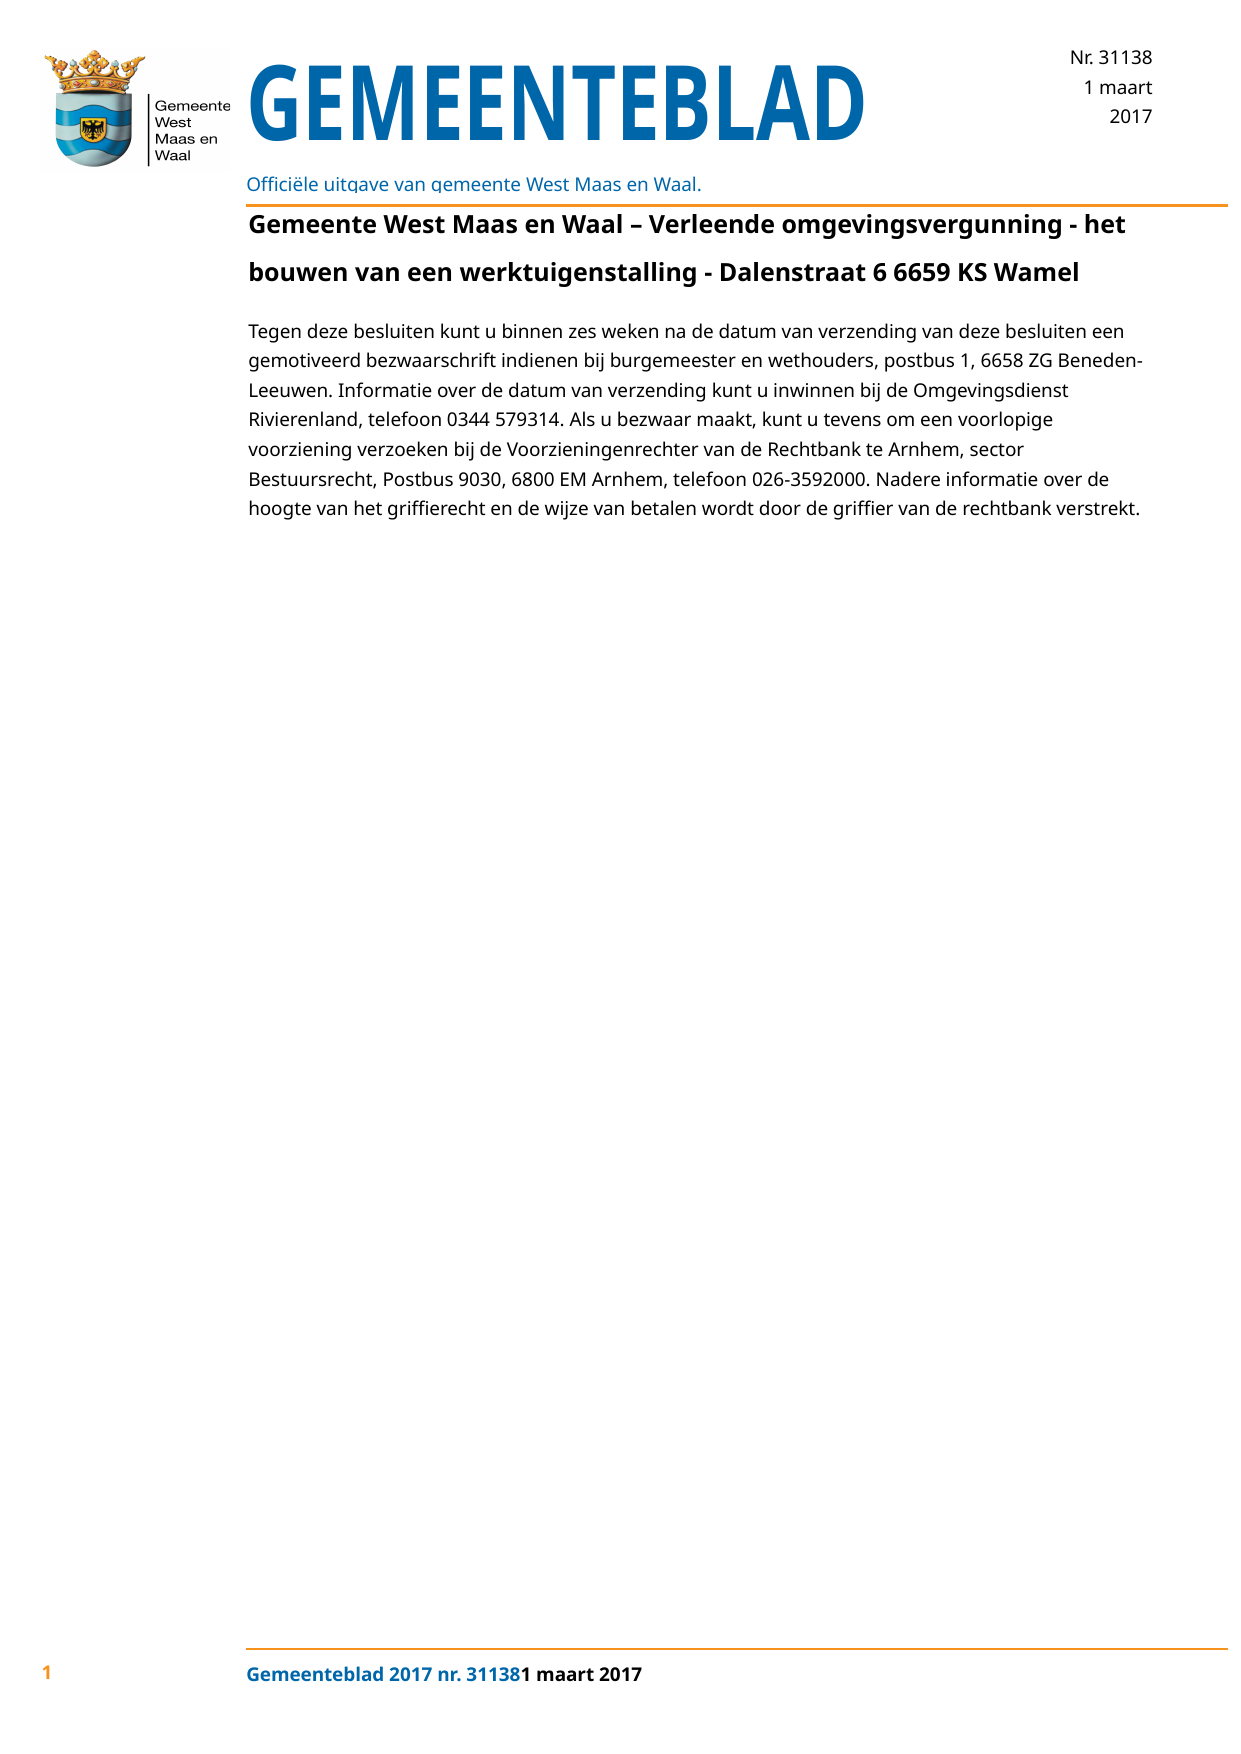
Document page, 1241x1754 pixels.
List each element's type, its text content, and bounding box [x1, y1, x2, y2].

text Gemeente West Maas en Waal – Verleende omgevingsvergunning - het bouwen van een werktuigenstalling - Dalenstraat 6 6659 KS Wamel [248, 207, 1152, 288]
text Tegen deze besluiten kunt u binnen zes weken na de datum van verzending van deze besluiten een gemotiveerd bezwaarschrift indienen bij burgemeester en wethouders, postbus 1, 6658 ZG Beneden-Leeuwen. Informatie over de datum van verzending kunt u inwinnen bij de Omgevingsdienst Rivierenland, telefoon 0344 579314. Als u bezwaar maakt, kunt u tevens om een voorlopige voorziening verzoeken bij de Voorzieningenrechter van de Rechtbank te Arnhem, sector Bestuursrecht, Postbus 9030, 6800 EM Arnhem, telefoon 026-3592000. Nadere informatie over de hoogte van het griffierecht en de wijze van betalen wordt door de griffier van de rechtbank verstrekt. [248, 318, 1152, 521]
picture [41, 47, 231, 172]
